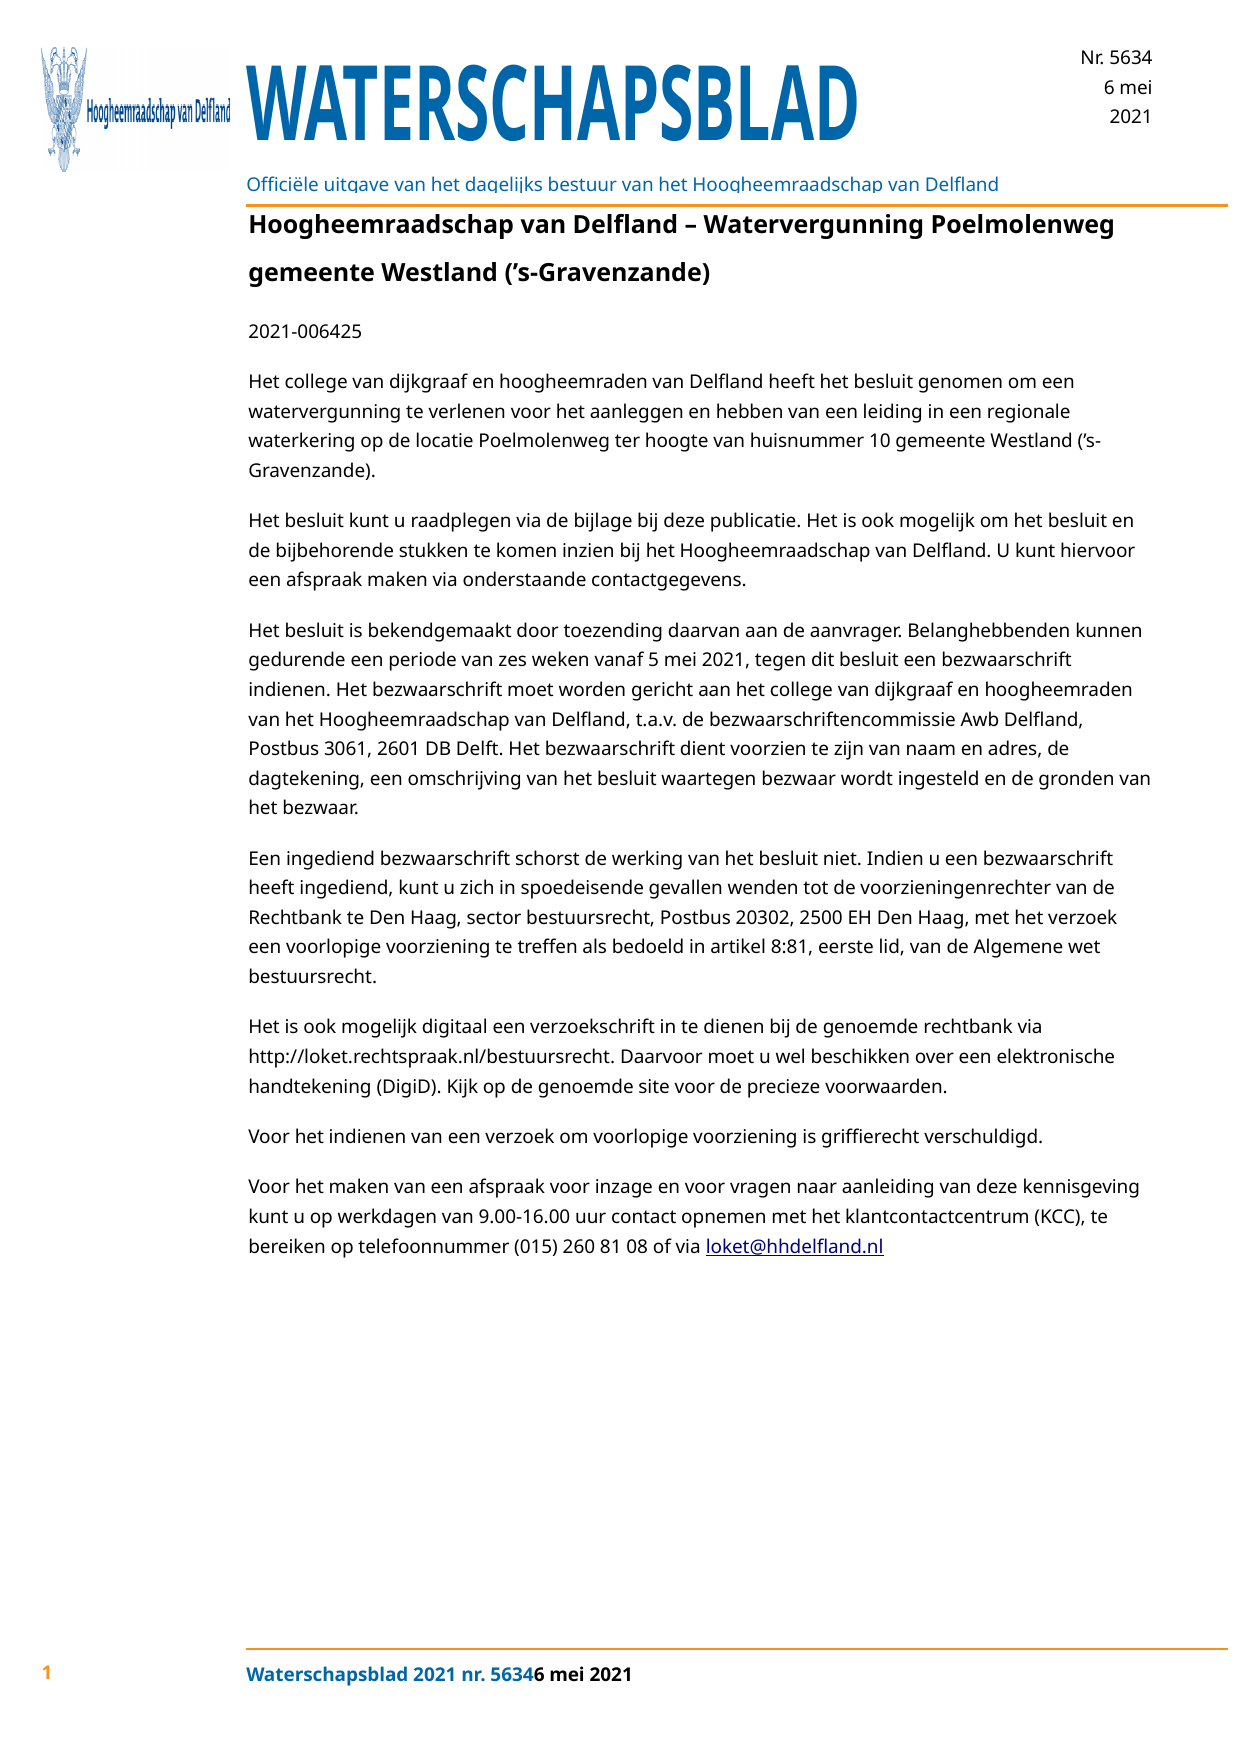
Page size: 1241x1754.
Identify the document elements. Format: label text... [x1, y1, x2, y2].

text Hoogheemraadschap van Delfland – Watervergunning Poelmolenweg gemeente Westland (’s-Gravenzande) [248, 207, 1152, 288]
text Voor het maken van een afspraak voor inzage en voor vragen naar aanleiding van deze kennisgeving kunt u op werkdagen van 9.00-16.00 uur contact opnemen met het klantcontactcentrum (KCC), te bereiken op telefoonnummer (015) 260 81 08 of via loket@hhdelfland.nl [248, 1174, 1152, 1259]
picture [41, 47, 231, 172]
text 2021-006425 [248, 318, 1152, 344]
text Een ingediend bezwaarschrift schorst de werking van het besluit niet. Indien u een bezwaarschrift heeft ingediend, kunt u zich in spoedeisende gevallen wenden tot de voorzieningenrechter van de Rechtbank te Den Haag, sector bestuursrecht, Postbus 20302, 2500 EH Den Haag, met het verzoek een voorlopige voorziening te treffen als bedoeld in artikel 8:81, eerste lid, van de Algemene wet bestuursrecht. [248, 845, 1152, 989]
text Het college van dijkgraaf en hoogheemraden van Delfland heeft het besluit genomen om een watervergunning te verlenen voor het aanleggen en hebben van een leiding in een regionale waterkering op de locatie Poelmolenweg ter hoogte van huisnummer 10 gemeente Westland (’s-Gravenzande). [248, 368, 1152, 483]
text Het besluit is bekendgemaakt door toezending daarvan aan de aanvrager. Belanghebbenden kunnen gedurende een periode van zes weken vanaf 5 mei 2021, tegen dit besluit een bezwaarschrift indienen. Het bezwaarschrift moet worden gericht aan het college van dijkgraaf en hoogheemraden van het Hoogheemraadschap van Delfland, t.a.v. de bezwaarschriftencommissie Awb Delfland, Postbus 3061, 2601 DB Delft. Het bezwaarschrift dient voorzien te zijn van naam en adres, de dagtekening, een omschrijving van het besluit waartegen bezwaar wordt ingesteld en de gronden van het bezwaar. [248, 617, 1152, 820]
text Het besluit kunt u raadplegen via de bijlage bij deze publicatie. Het is ook mogelijk om het besluit en de bijbehorende stukken te komen inzien bij het Hoogheemraadschap van Delfland. U kunt hiervoor een afspraak maken via onderstaande contactgegevens. [248, 507, 1152, 592]
text Voor het indienen van een verzoek om voorlopige voorziening is griffierecht verschuldigd. [248, 1123, 1152, 1149]
text Het is ook mogelijk digitaal een verzoekschrift in te dienen bij de genoemde rechtbank via http://loket.rechtspraak.nl/bestuursrecht. Daarvoor moet u wel beschikken over een elektronische handtekening (DigiD). Kijk op de genoemde site voor de precieze voorwaarden. [248, 1014, 1152, 1099]
